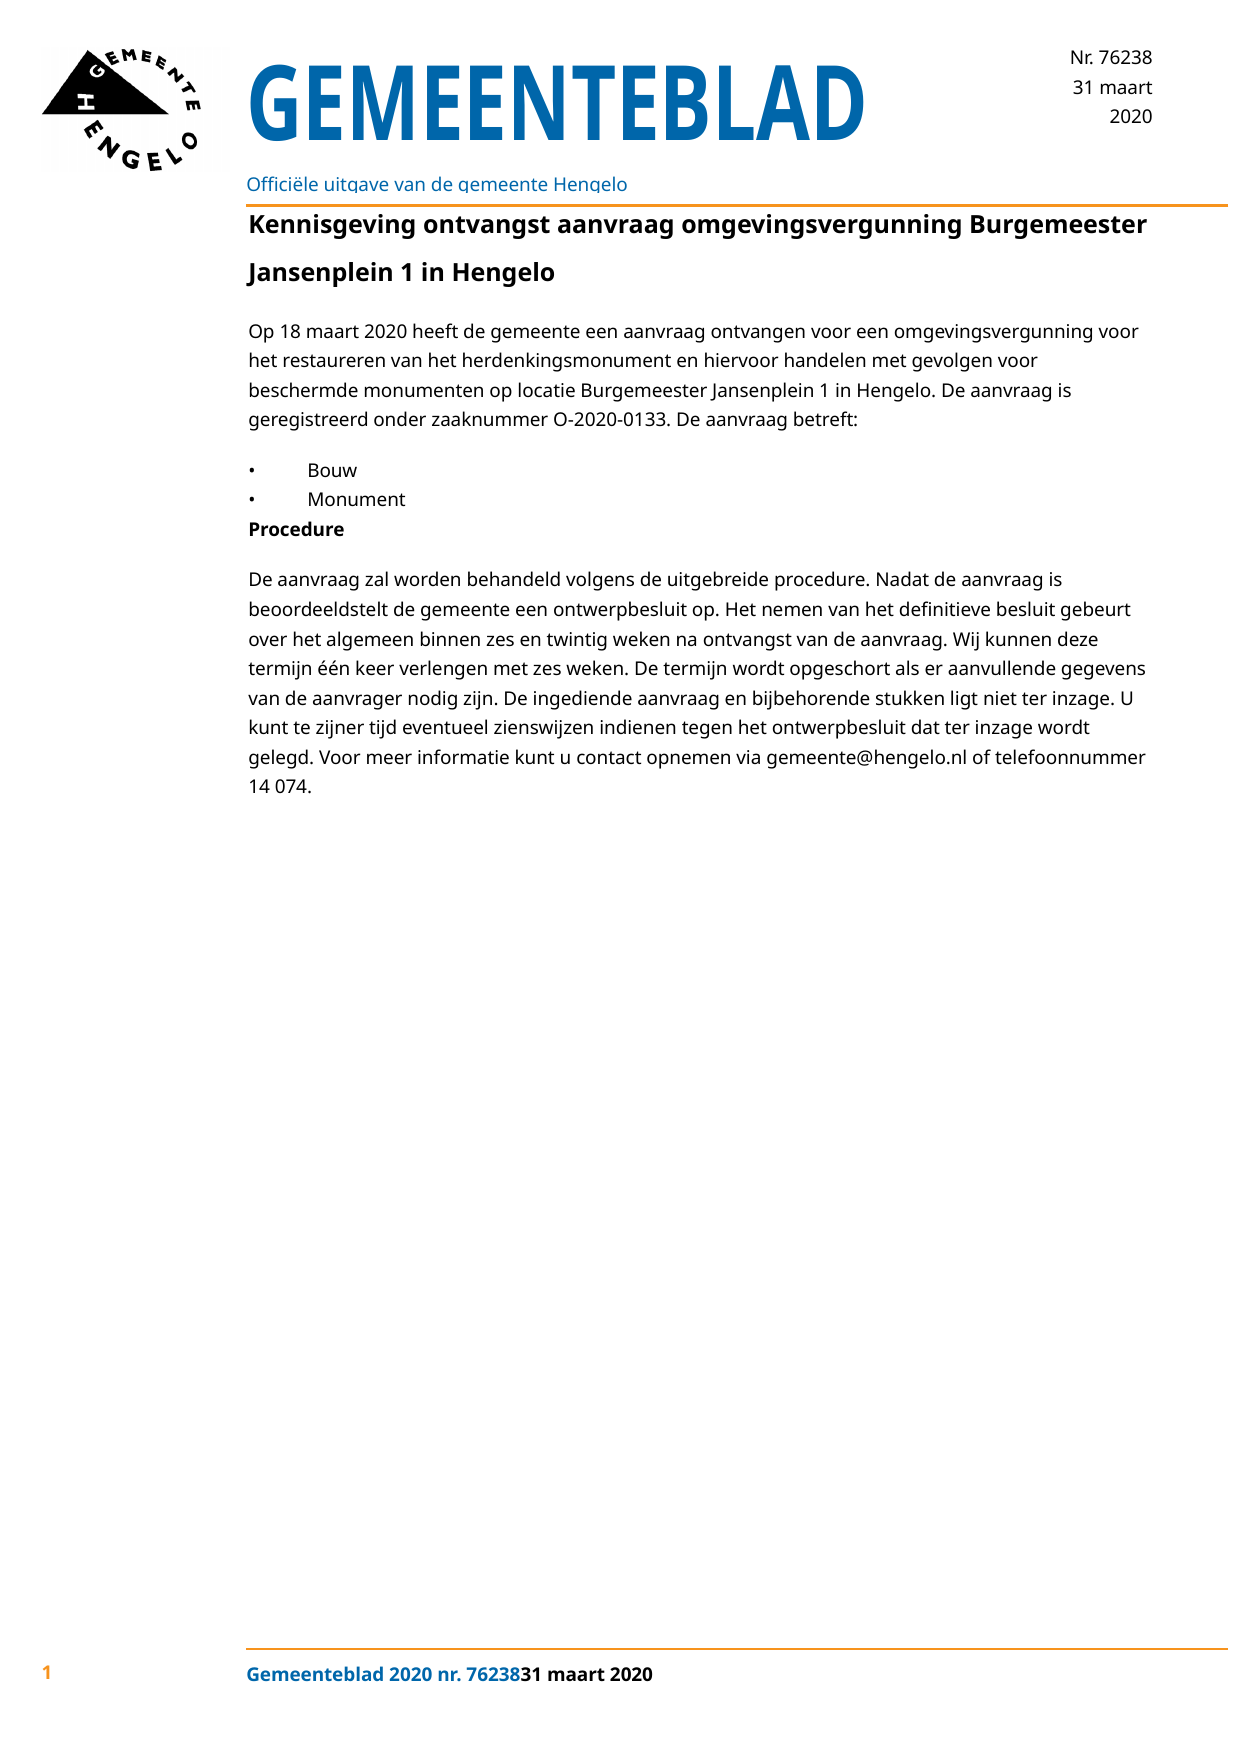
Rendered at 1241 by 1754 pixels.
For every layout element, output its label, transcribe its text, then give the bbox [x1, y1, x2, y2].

picture [41, 47, 231, 172]
list Monument [248, 487, 1152, 512]
text Op 18 maart 2020 heeft de gemeente een aanvraag ontvangen voor een omgevingsvergunning voor het restaureren van het herdenkingsmonument en hiervoor handelen met gevolgen voor beschermde monumenten op locatie Burgemeester Jansenplein 1 in Hengelo. De aanvraag is geregistreerd onder zaaknummer O-2020-0133. De aanvraag betreft: [248, 318, 1152, 432]
text Procedure [248, 516, 1152, 542]
text Kennisgeving ontvangst aanvraag omgevingsvergunning Burgemeester Jansenplein 1 in Hengelo [248, 207, 1152, 288]
text De aanvraag zal worden behandeld volgens de uitgebreide procedure. Nadat de aanvraag is beoordeeldstelt de gemeente een ontwerpbesluit op. Het nemen van het definitieve besluit gebeurt over het algemeen binnen zes en twintig weken na ontvangst van de aanvraag. Wij kunnen deze termijn één keer verlengen met zes weken. De termijn wordt opgeschort als er aanvullende gegevens van de aanvrager nodig zijn. De ingediende aanvraag en bijbehorende stukken ligt niet ter inzage. U kunt te zijner tijd eventueel zienswijzen indienen tegen het ontwerpbesluit dat ter inzage wordt gelegd. Voor meer informatie kunt u contact opnemen via gemeente@hengelo.nl of telefoonnummer 14 074. [248, 567, 1152, 799]
list Bouw [248, 457, 1152, 483]
